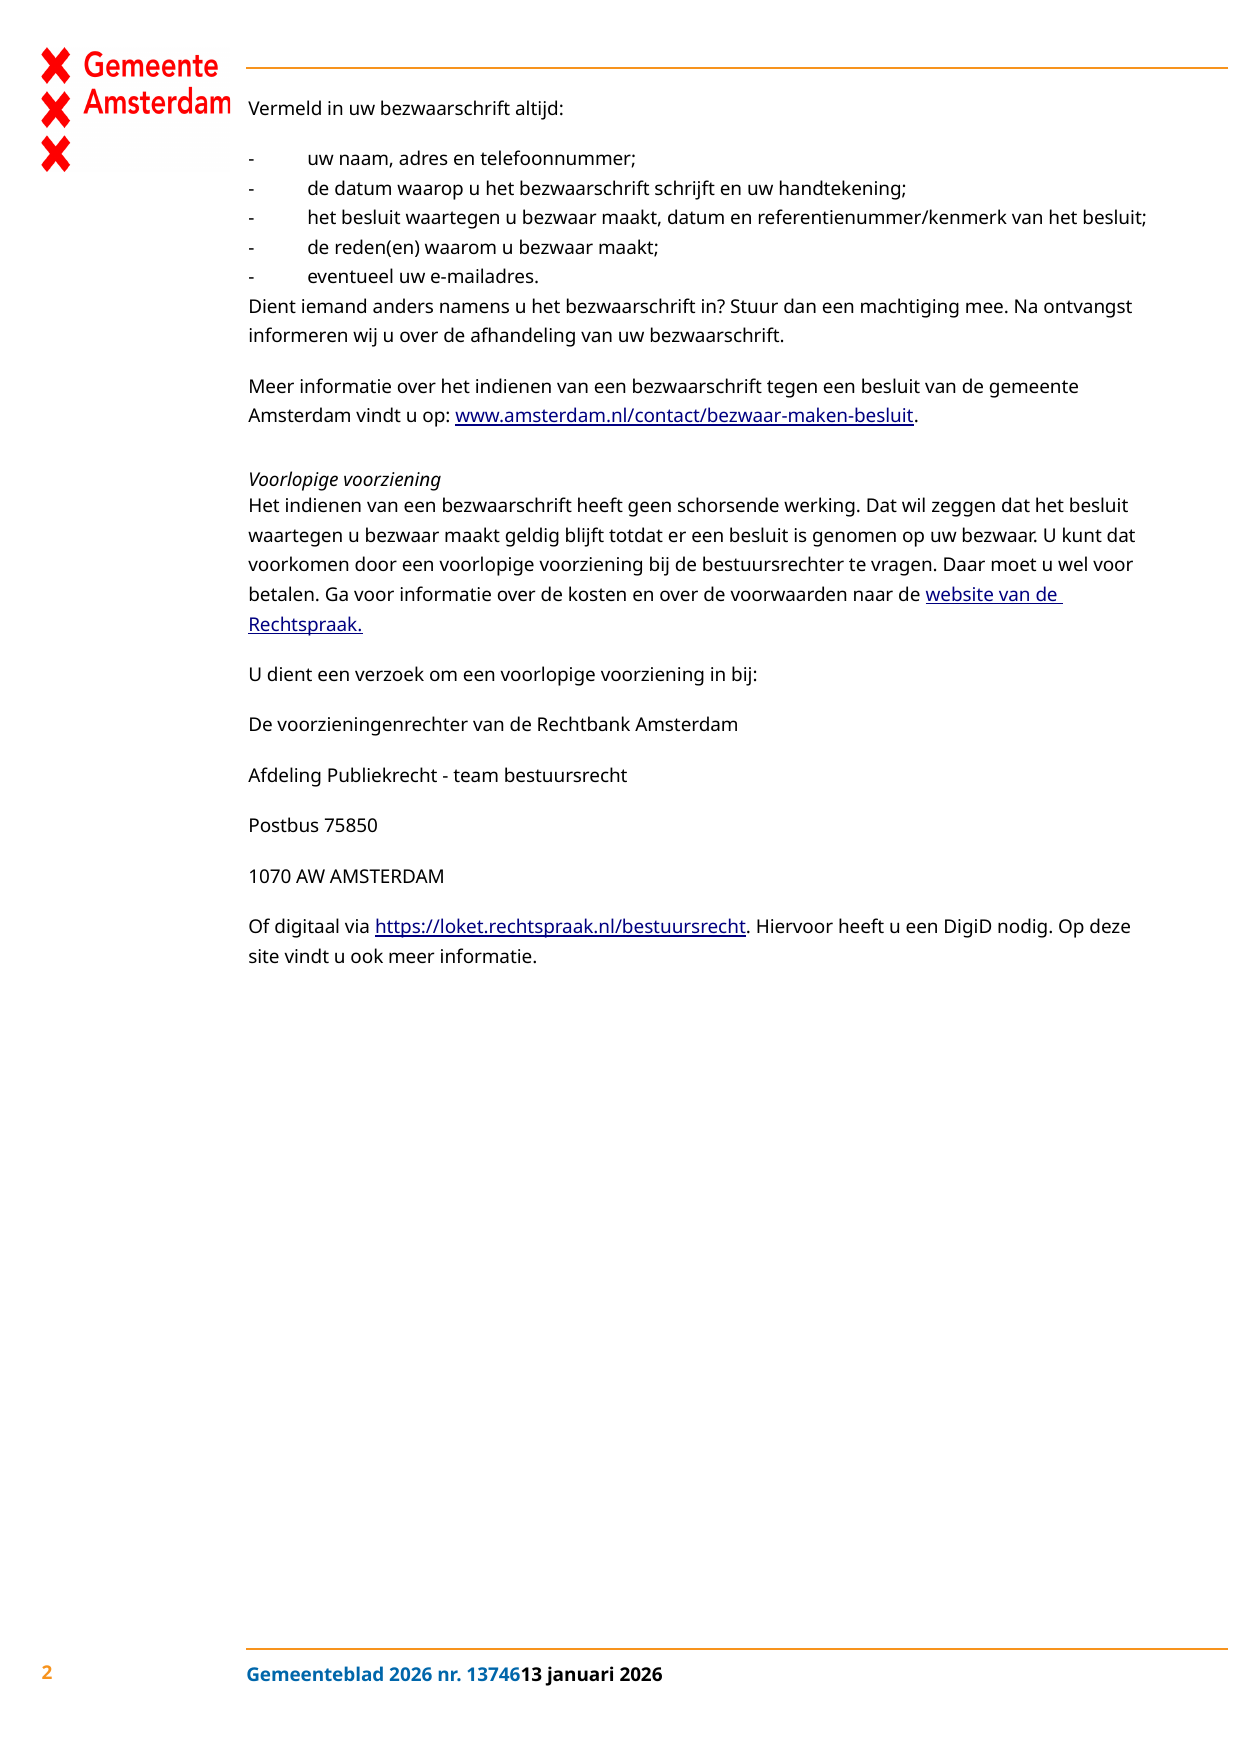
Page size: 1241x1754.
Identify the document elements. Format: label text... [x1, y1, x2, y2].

text Afdeling Publiekrecht - team bestuursrecht [248, 762, 1152, 788]
list het besluit waartegen u bezwaar maakt, datum en referentienummer/kenmerk van het besluit; [248, 204, 1152, 230]
text Dient iemand anders namens u het bezwaarschrift in? Stuur dan een machtiging mee. Na ontvangst informeren wij u over de afhandeling van uw bezwaarschrift. [248, 293, 1152, 348]
text Meer informatie over het indienen van een bezwaarschrift tegen een besluit van de gemeente Amsterdam vindt u op: www.amsterdam.nl/contact/bezwaar-maken-besluit. [248, 373, 1152, 428]
text Voorlopige voorziening [248, 467, 1152, 492]
list de reden(en) waarom u bezwaar maakt; [248, 234, 1152, 260]
list eventueel uw e-mailadres. [248, 263, 1152, 289]
list uw naam, adres en telefoonnummer; [248, 145, 1152, 171]
list de datum waarop u het bezwaarschrift schrijft en uw handtekening; [248, 175, 1152, 201]
text Of digitaal via https://loket.rechtspraak.nl/bestuursrecht. Hiervoor heeft u een DigiD nodig. Op deze site vindt u ook meer informatie. [248, 913, 1152, 968]
text 1070 AW AMSTERDAM [248, 863, 1152, 888]
text Het indienen van een bezwaarschrift heeft geen schorsende werking. Dat wil zeggen dat het besluit waartegen u bezwaar maakt geldig blijft totdat er een besluit is genomen op uw bezwaar. U kunt dat voorkomen door een voorlopige voorziening bij de bestuursrechter te vragen. Daar moet u wel voor betalen. Ga voor informatie over de kosten en over de voorwaarden naar de website van de Rechtspraak. [248, 492, 1152, 636]
text Vermeld in uw bezwaarschrift altijd: [248, 95, 1152, 121]
picture [41, 47, 231, 172]
text U dient een verzoek om een voorlopige voorziening in bij: [248, 661, 1152, 687]
text De voorzieningenrechter van de Rechtbank Amsterdam [248, 712, 1152, 737]
text Postbus 75850 [248, 812, 1152, 838]
